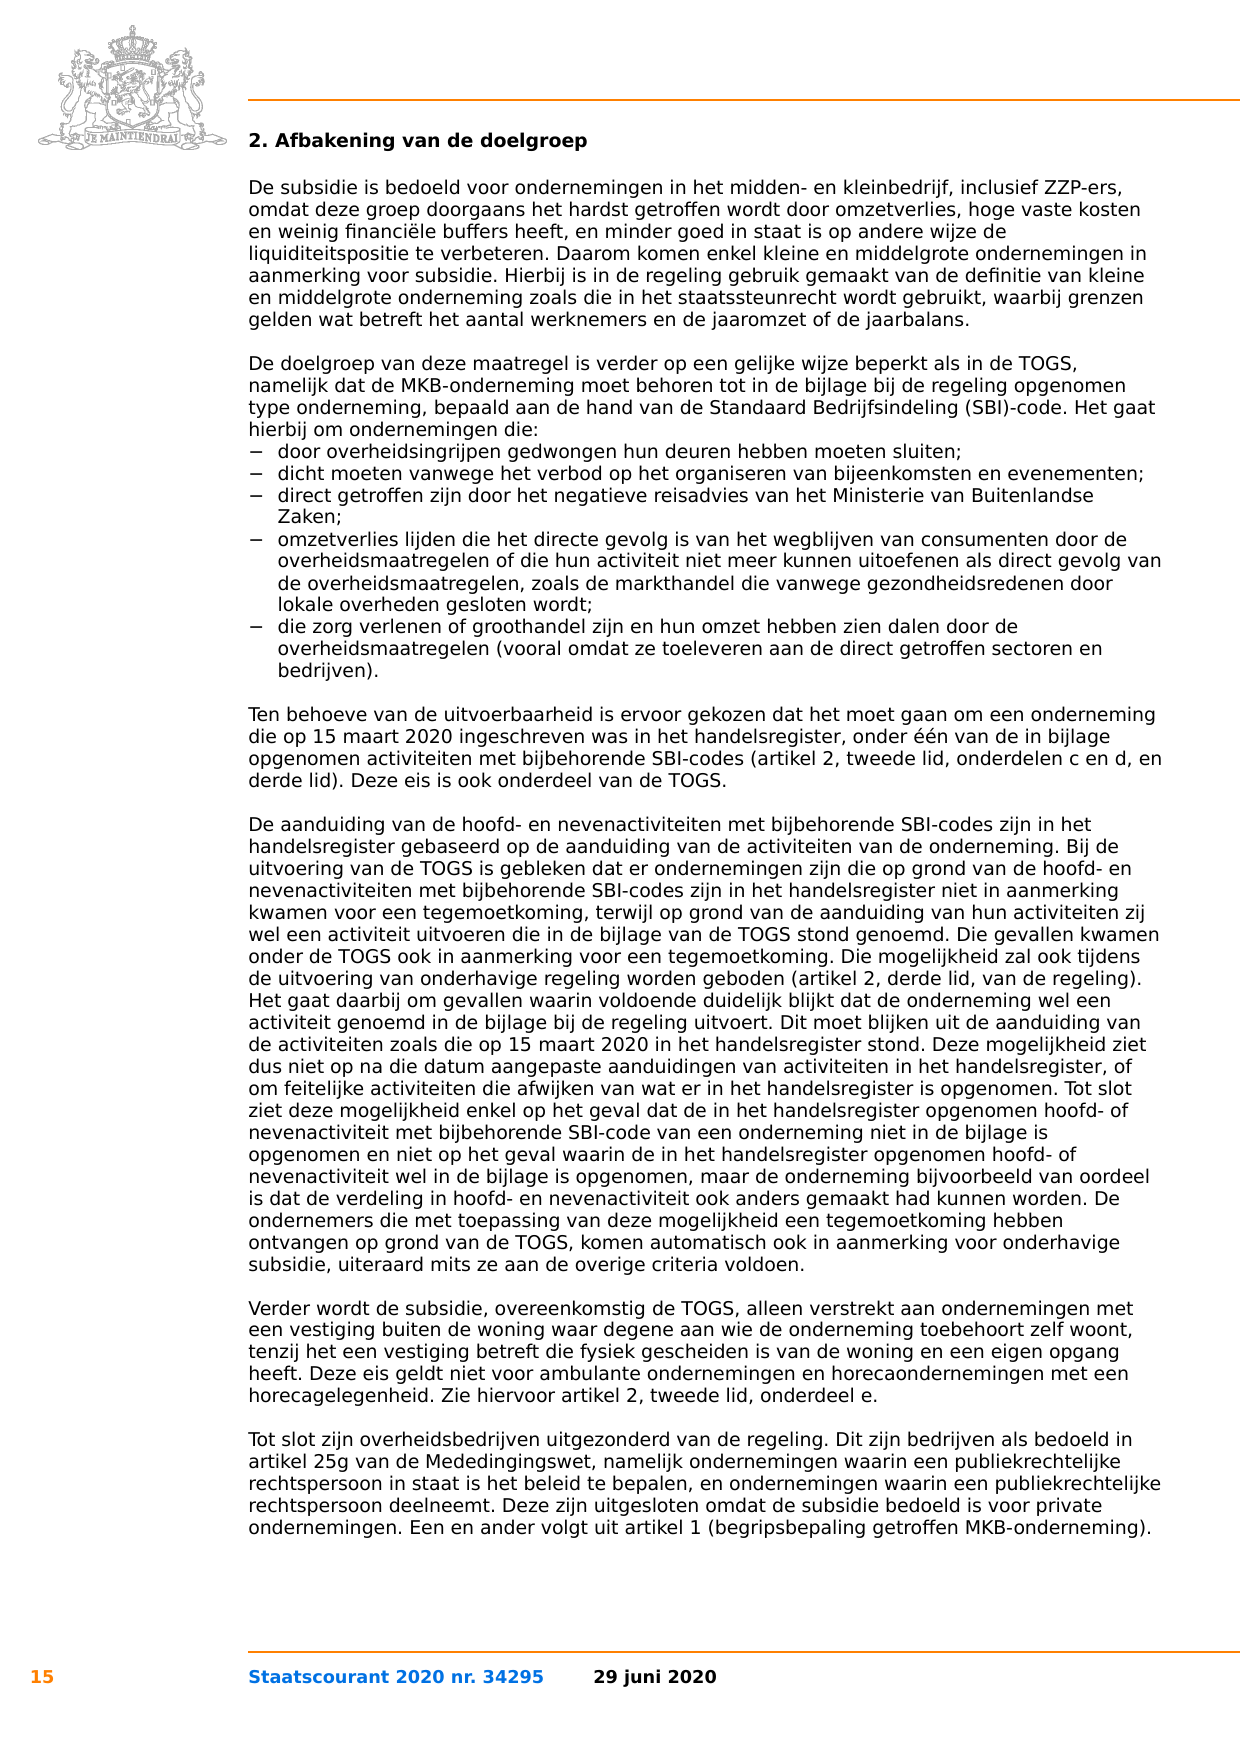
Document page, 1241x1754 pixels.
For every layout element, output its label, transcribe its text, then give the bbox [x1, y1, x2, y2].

text De aanduiding van de hoofd- en nevenactiviteiten met bijbehorende SBI-codes zijn in het handelsregister gebaseerd op de aanduiding van de activiteiten van de onderneming. Bij de uitvoering van de TOGS is gebleken dat er ondernemingen zijn die op grond van de hoofd- en nevenactiviteiten met bijbehorende SBI-codes zijn in het handelsregister niet in aanmerking kwamen voor een tegemoetkoming, terwijl op grond van de aanduiding van hun activiteiten zij wel een activiteit uitvoeren die in de bijlage van de TOGS stond genoemd. Die gevallen kwamen onder de TOGS ook in aanmerking voor een tegemoetkoming. Die mogelijkheid zal ook tijdens de uitvoering van onderhavige regeling worden geboden (artikel 2, derde lid, van de regeling). Het gaat daarbij om gevallen waarin voldoende duidelijk blijkt dat de onderneming wel een activiteit genoemd in de bijlage bij de regeling uitvoert. Dit moet blijken uit de aanduiding van de activiteiten zoals die op 15 maart 2020 in het handelsregister stond. Deze mogelijkheid ziet dus niet op na die datum aangepaste aanduidingen van activiteiten in het handelsregister, of om feitelijke activiteiten die afwijken van wat er in het handelsregister is opgenomen. Tot slot ziet deze mogelijkheid enkel op het geval dat de in het handelsregister opgenomen hoofd- of nevenactiviteit met bijbehorende SBI-code van een onderneming niet in de bijlage is opgenomen en niet op het geval waarin de in het handelsregister opgenomen hoofd- of nevenactiviteit wel in de bijlage is opgenomen, maar de onderneming bijvoorbeeld van oordeel is dat de verdeling in hoofd- en nevenactiviteit ook anders gemaakt had kunnen worden. De ondernemers die met toepassing van deze mogelijkheid een tegemoetkoming hebben ontvangen op grond van de TOGS, komen automatisch ook in aanmerking voor onderhavige subsidie, uiteraard mits ze aan de overige criteria voldoen. [248, 814, 1163, 1276]
picture [38, 25, 227, 150]
text − dicht moeten vanwege het verbod op het organiseren van bijeenkomsten en evenementen; [248, 462, 1163, 484]
text − door overheidsingrijpen gedwongen hun deuren hebben moeten sluiten; [248, 441, 1163, 462]
text De subsidie is bedoeld voor ondernemingen in het midden- en kleinbedrijf, inclusief ZZP-ers, omdat deze groep doorgaans het hardst getroffen wordt door omzetverlies, hoge vaste kosten en weinig financiële buffers heeft, en minder goed in staat is op andere wijze de liquiditeitspositie te verbeteren. Daarom komen enkel kleine en middelgrote ondernemingen in aanmerking voor subsidie. Hierbij is in de regeling gebruik gemaakt van de definitie van kleine en middelgrote onderneming zoals die in het staatssteunrecht wordt gebruikt, waarbij grenzen gelden wat betreft het aantal werknemers en de jaaromzet of de jaarbalans. [248, 177, 1163, 331]
subtitle 2. Afbakening van de doelgroep [248, 130, 1163, 152]
text − die zorg verlenen of groothandel zijn en hun omzet hebben zien dalen door de overheidsmaatregelen (vooral omdat ze toeleveren aan de direct getroffen sectoren en bedrijven). [248, 616, 1163, 682]
text Tot slot zijn overheidsbedrijven uitgezonderd van de regeling. Dit zijn bedrijven als bedoeld in artikel 25g van de Mededingingswet, namelijk ondernemingen waarin een publiekrechtelijke rechtspersoon in staat is het beleid te bepalen, en ondernemingen waarin een publiekrechtelijke rechtspersoon deelneemt. Deze zijn uitgesloten omdat de subsidie bedoeld is voor private ondernemingen. Een en ander volgt uit artikel 1 (begripsbepaling getroffen MKB-onderneming). [248, 1429, 1163, 1539]
text − direct getroffen zijn door het negatieve reisadvies van het Ministerie van Buitenlandse Zaken; [248, 484, 1163, 528]
text − omzetverlies lijden die het directe gevolg is van het wegblijven van consumenten door de overheidsmaatregelen of die hun activiteit niet meer kunnen uitoefenen als direct gevolg van de overheidsmaatregelen, zoals de markthandel die vanwege gezondheidsredenen door lokale overheden gesloten wordt; [248, 528, 1163, 616]
text De doelgroep van deze maatregel is verder op een gelijke wijze beperkt als in de TOGS, namelijk dat de MKB-onderneming moet behoren tot in de bijlage bij de regeling opgenomen type onderneming, bepaald aan de hand van de Standaard Bedrijfsindeling (SBI)-code. Het gaat hierbij om ondernemingen die: [248, 353, 1163, 441]
text Ten behoeve van de uitvoerbaarheid is ervoor gekozen dat het moet gaan om een onderneming die op 15 maart 2020 ingeschreven was in het handelsregister, onder één van de in bijlage opgenomen activiteiten met bijbehorende SBI-codes (artikel 2, tweede lid, onderdelen c en d, en derde lid). Deze eis is ook onderdeel van de TOGS. [248, 704, 1163, 792]
text Verder wordt de subsidie, overeenkomstig de TOGS, alleen verstrekt aan ondernemingen met een vestiging buiten de woning waar degene aan wie de onderneming toebehoort zelf woont, tenzij het een vestiging betreft die fysiek gescheiden is van de woning en een eigen opgang heeft. Deze eis geldt niet voor ambulante ondernemingen en horecaondernemingen met een horecagelegenheid. Zie hiervoor artikel 2, tweede lid, onderdeel e. [248, 1297, 1163, 1407]
